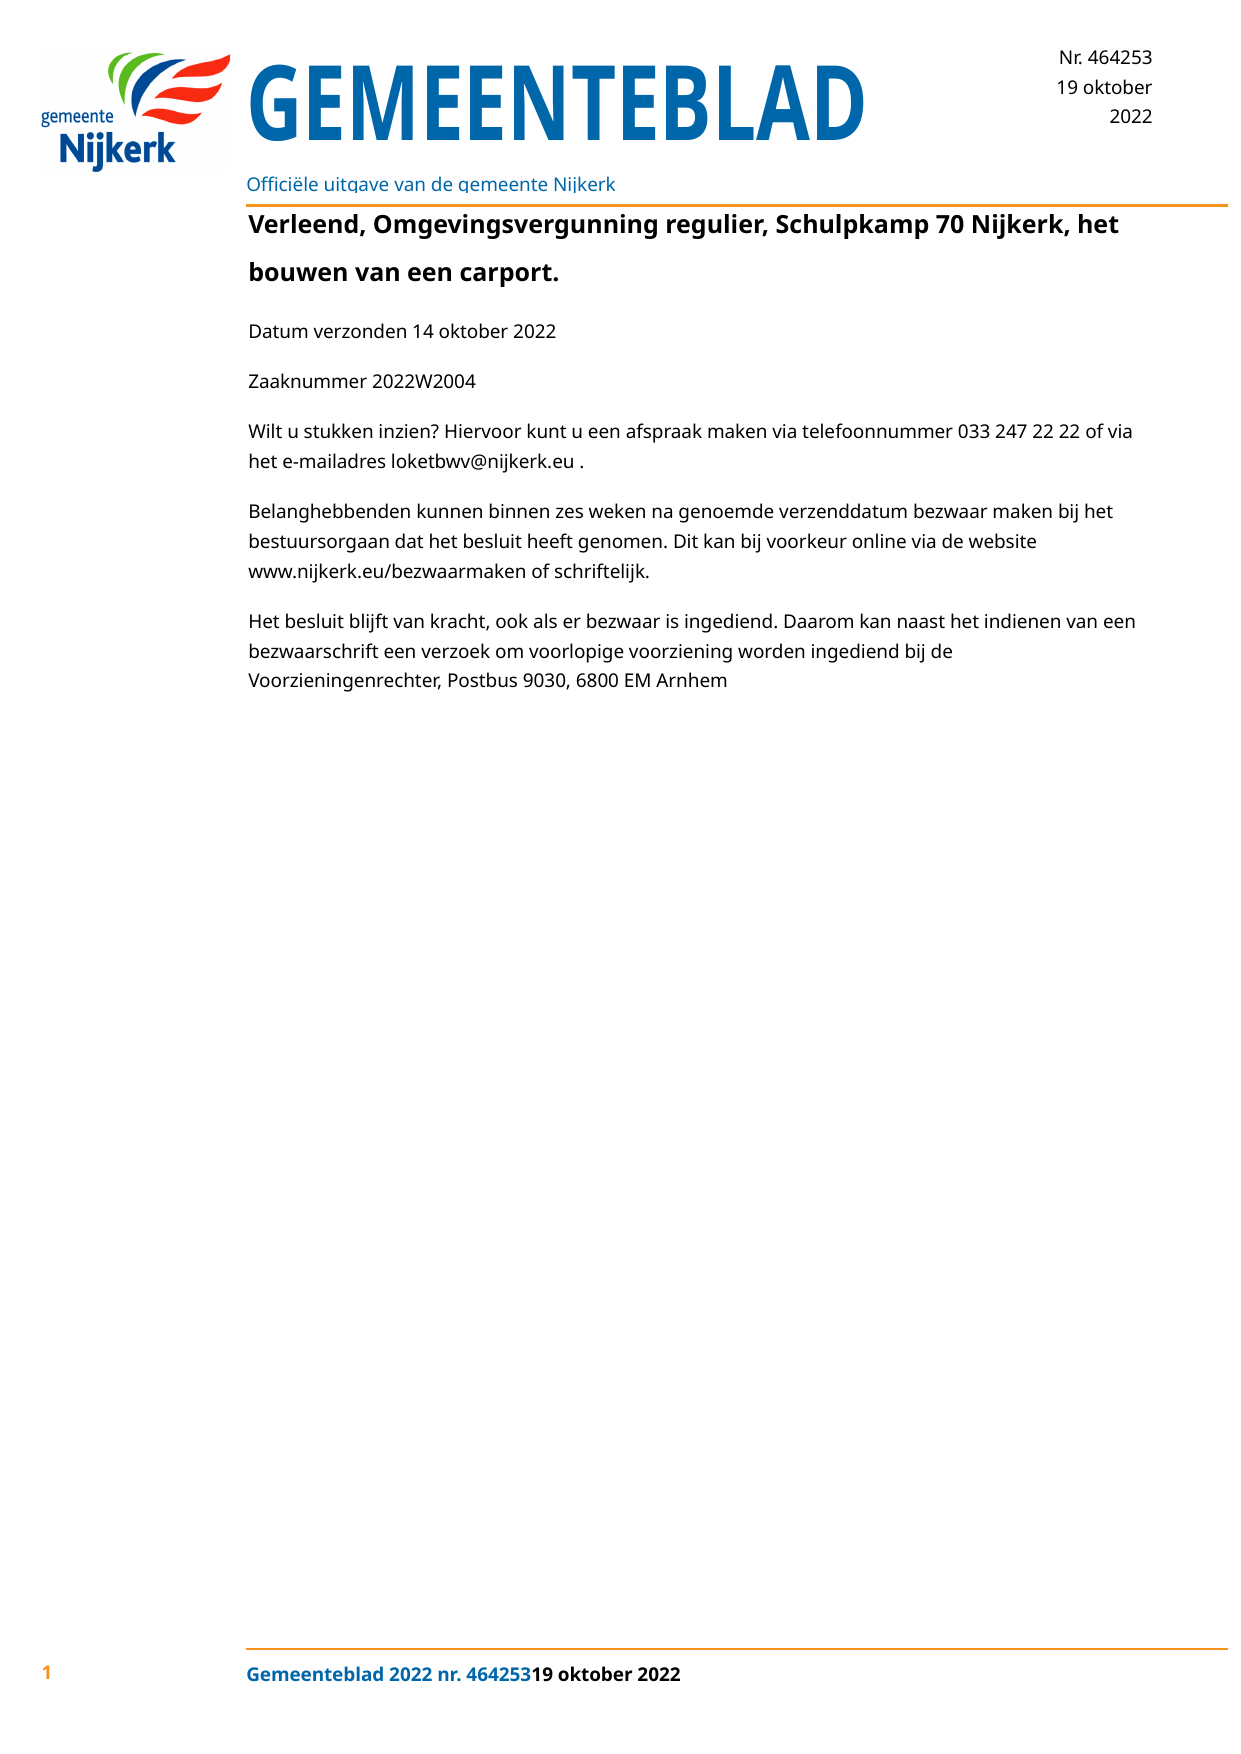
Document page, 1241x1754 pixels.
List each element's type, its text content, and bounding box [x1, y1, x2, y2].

text Wilt u stukken inzien? Hiervoor kunt u een afspraak maken via telefoonnummer 033 247 22 22 of via het e-mailadres loketbwv@nijkerk.eu . [248, 419, 1152, 474]
text Zaaknummer 2022W2004 [248, 368, 1152, 394]
text Verleend, Omgevingsvergunning regulier, Schulpkamp 70 Nijkerk, het bouwen van een carport. [248, 207, 1152, 288]
text Datum verzonden 14 oktober 2022 [248, 318, 1152, 344]
text Het besluit blijft van kracht, ook als er bezwaar is ingediend. Daarom kan naast het indienen van een bezwaarschrift een verzoek om voorlopige voorziening worden ingediend bij de Voorzieningenrechter, Postbus 9030, 6800 EM Arnhem [248, 608, 1152, 693]
picture [41, 47, 231, 172]
text Belanghebbenden kunnen binnen zes weken na genoemde verzenddatum bezwaar maken bij het bestuursorgaan dat het besluit heeft genomen. Dit kan bij voorkeur online via de website www.nijkerk.eu/bezwaarmaken of schriftelijk. [248, 499, 1152, 584]
